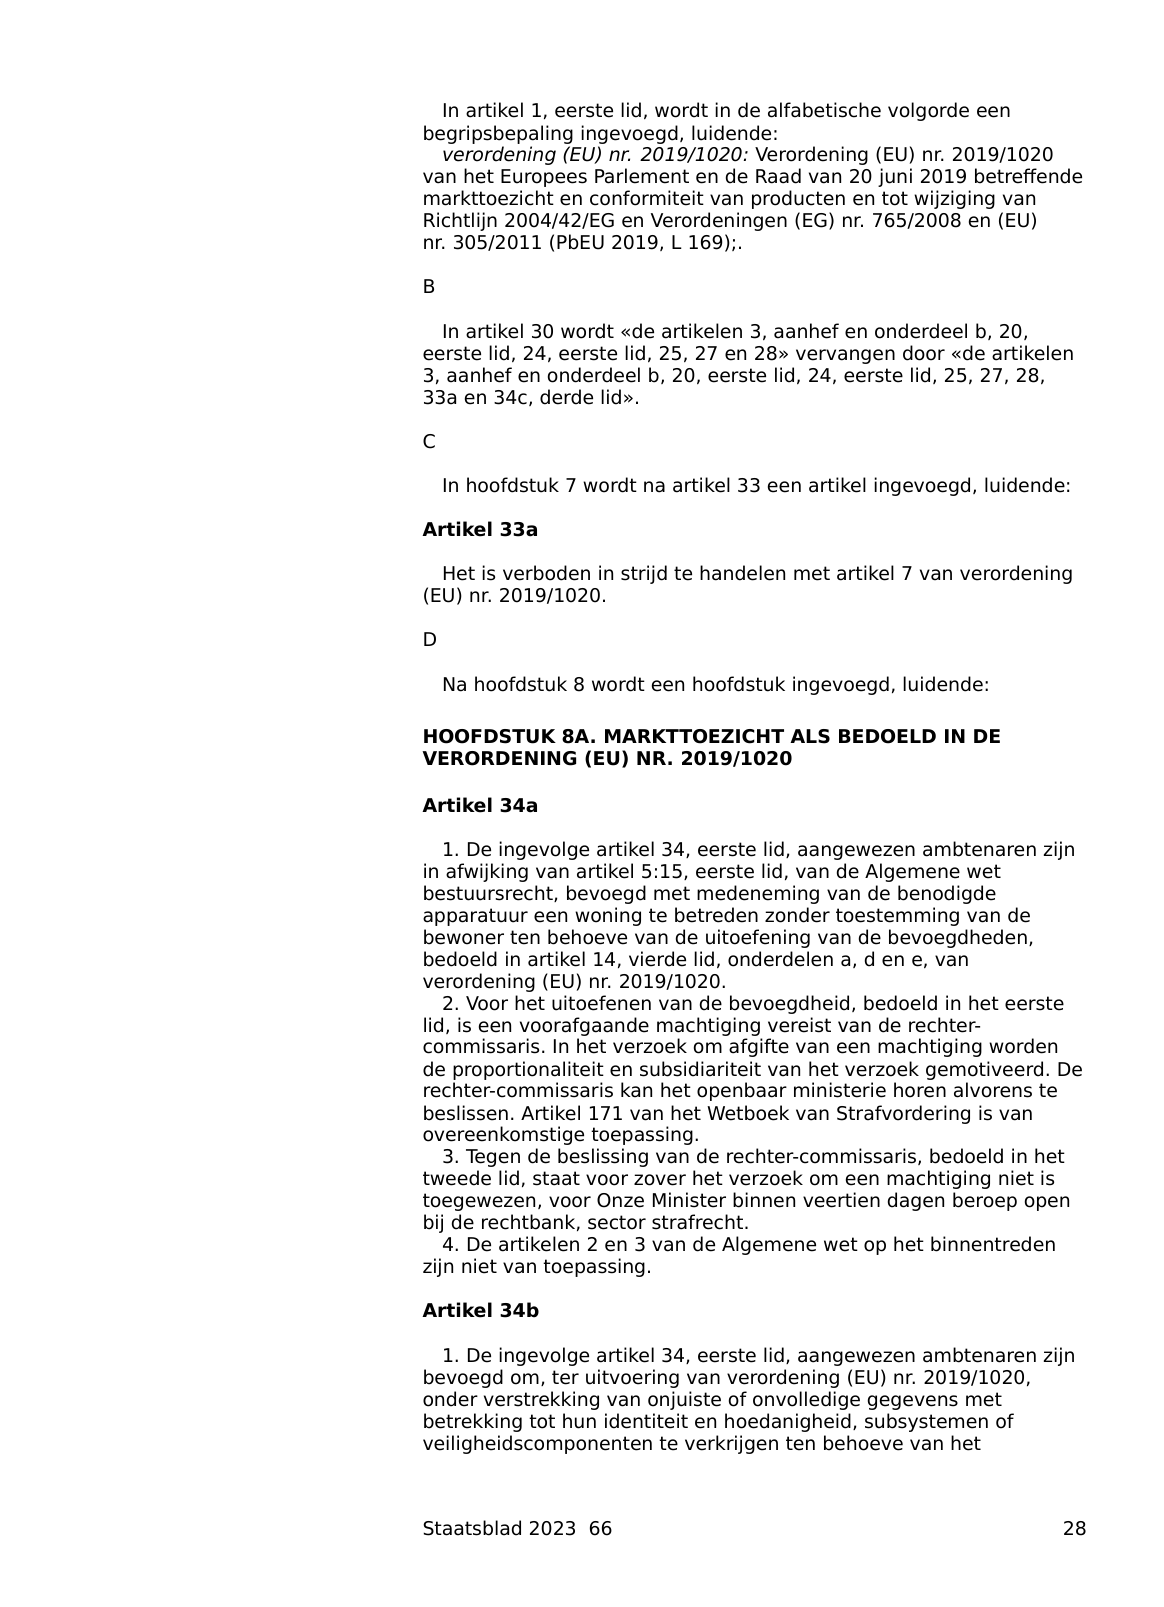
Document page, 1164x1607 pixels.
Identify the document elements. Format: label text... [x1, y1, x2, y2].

text In artikel 30 wordt «de artikelen 3, aanhef en onderdeel b, 20, eerste lid, 24, eerste lid, 25, 27 en 28» vervangen door «de artikelen 3, aanhef en onderdeel b, 20, eerste lid, 24, eerste lid, 25, 27, 28, 33a en 34c, derde lid». [422, 321, 1087, 408]
text D [422, 629, 1087, 651]
text Het is verboden in strijd te handelen met artikel 7 van verordening (EU) nr. 2019/1020. [422, 563, 1087, 607]
text B [422, 276, 1087, 298]
text In artikel 1, eerste lid, wordt in de alfabetische volgorde een begripsbepaling ingevoegd, luidende: [422, 100, 1087, 144]
subtitle HOOFDSTUK 8A. MARKTTOEZICHT ALS BEDOELD IN DE VERORDENING (EU) NR. 2019/1020 [422, 726, 1087, 769]
text 2. Voor het uitoefenen van de bevoegdheid, bedoeld in het eerste lid, is een voorafgaande machtiging vereist van de rechter-commissaris. In het verzoek om afgifte van een machtiging worden de proportionaliteit en subsidiariteit van het verzoek gemotiveerd. De rechter-commissaris kan het openbaar ministerie horen alvorens te beslissen. Artikel 171 van het Wetboek van Strafvordering is van overeenkomstige toepassing. [422, 992, 1087, 1146]
subtitle Artikel 34b [422, 1300, 1087, 1322]
text 1. De ingevolge artikel 34, eerste lid, aangewezen ambtenaren zijn bevoegd om, ter uitvoering van verordening (EU) nr. 2019/1020, onder verstrekking van onjuiste of onvolledige gegevens met betrekking tot hun identiteit en hoedanigheid, subsystemen of veiligheidscomponenten te verkrijgen ten behoeve van het [422, 1344, 1087, 1454]
text C [422, 431, 1087, 453]
text 3. Tegen de beslissing van de rechter-commissaris, bedoeld in het tweede lid, staat voor zover het verzoek om een machtiging niet is toegewezen, voor Onze Minister binnen veertien dagen beroep open bij de rechtbank, sector strafrecht. [422, 1146, 1087, 1234]
text In hoofdstuk 7 wordt na artikel 33 een artikel ingevoegd, luidende: [422, 475, 1087, 497]
text 1. De ingevolge artikel 34, eerste lid, aangewezen ambtenaren zijn in afwijking van artikel 5:15, eerste lid, van de Algemene wet bestuursrecht, bevoegd met medeneming van de benodigde apparatuur een woning te betreden zonder toestemming van de bewoner ten behoeve van de uitoefening van de bevoegdheden, bedoeld in artikel 14, vierde lid, onderdelen a, d en e, van verordening (EU) nr. 2019/1020. [422, 839, 1087, 992]
text Na hoofdstuk 8 wordt een hoofdstuk ingevoegd, luidende: [422, 673, 1087, 696]
subtitle Artikel 33a [422, 519, 1087, 541]
text verordening (EU) nr. 2019/1020: Verordening (EU) nr. 2019/1020 van het Europees Parlement en de Raad van 20 juni 2019 betreffende markttoezicht en conformiteit van producten en tot wijziging van Richtlijn 2004/42/EG en Verordeningen (EG) nr. 765/2008 en (EU) nr. 305/2011 (PbEU 2019, L 169);. [422, 144, 1087, 254]
subtitle Artikel 34a [422, 794, 1087, 816]
text 4. De artikelen 2 en 3 van de Algemene wet op het binnentreden zijn niet van toepassing. [422, 1234, 1087, 1278]
